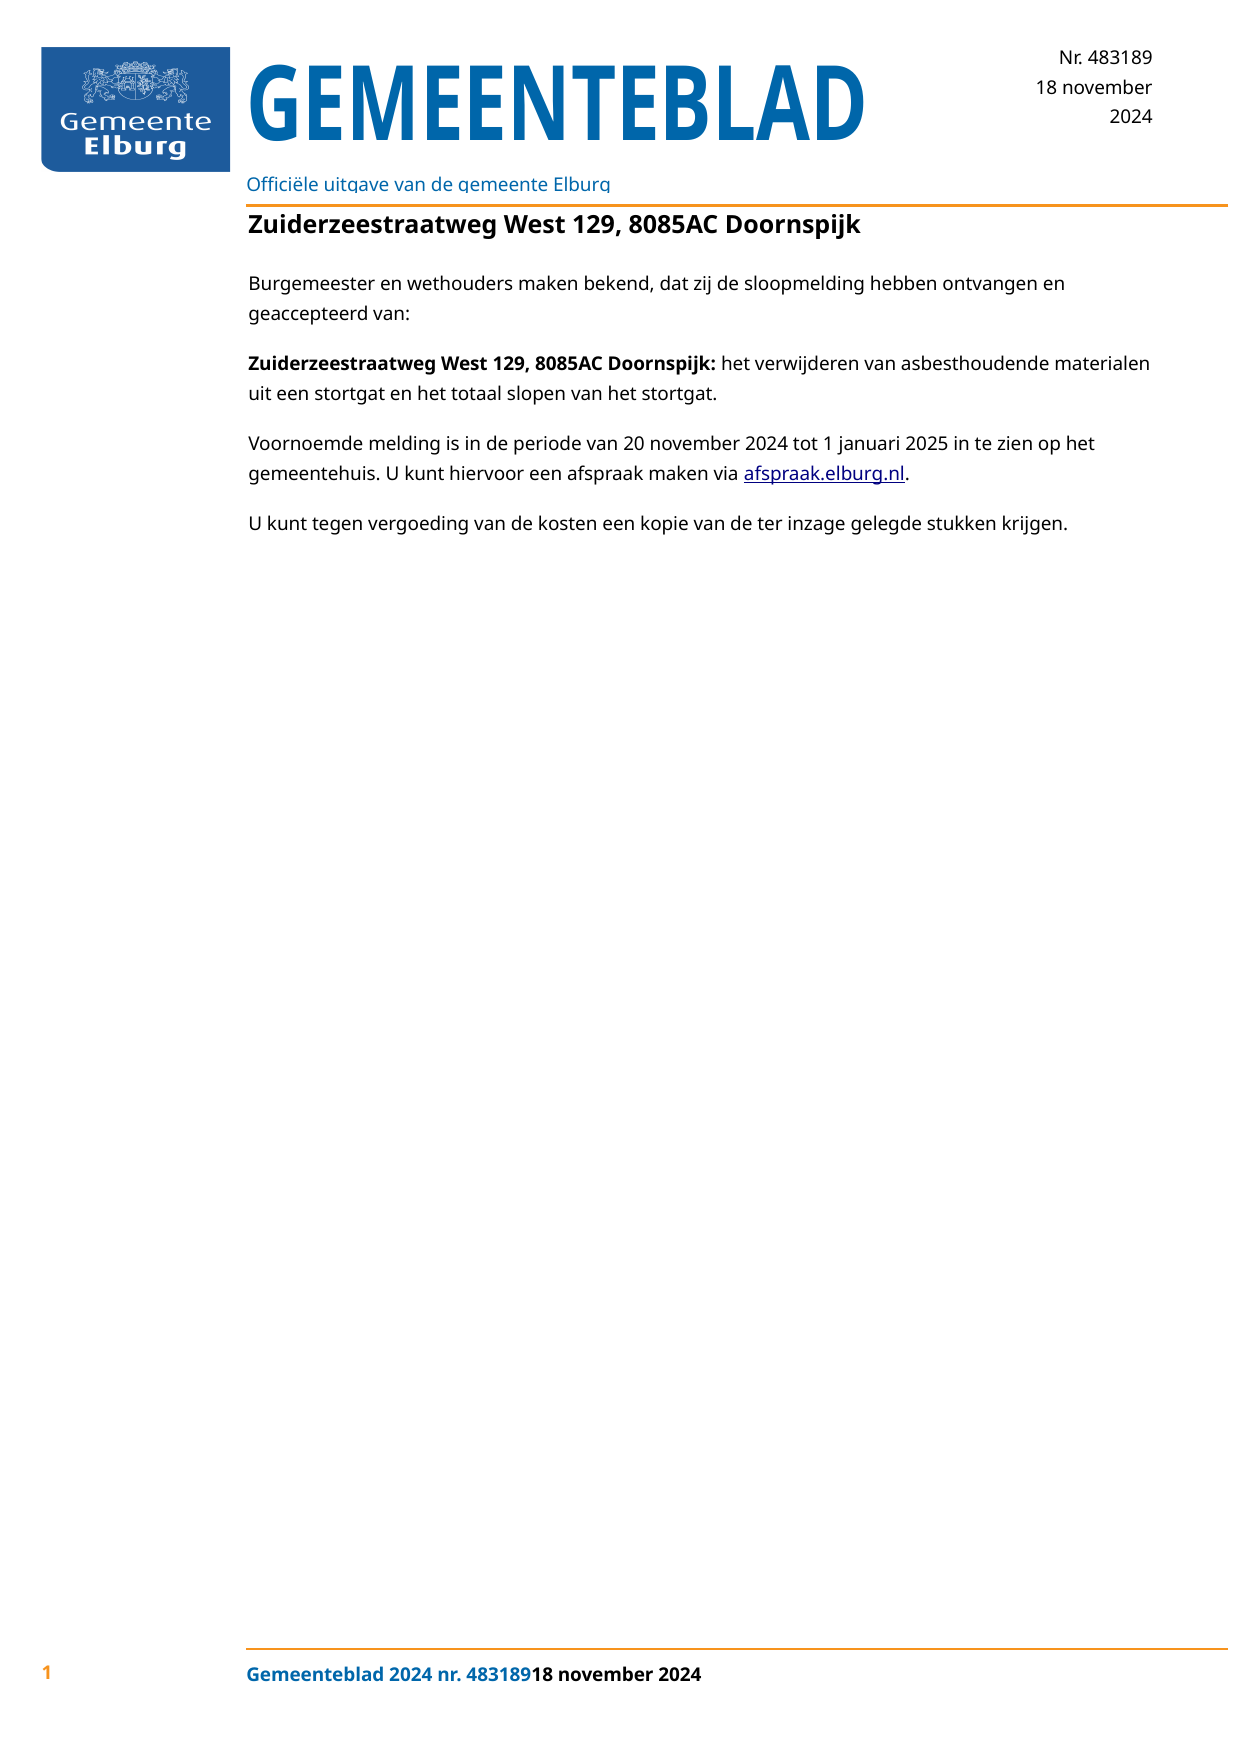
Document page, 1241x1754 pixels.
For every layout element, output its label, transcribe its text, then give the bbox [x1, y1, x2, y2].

text Burgemeester en wethouders maken bekend, dat zij de sloopmelding hebben ontvangen en geaccepteerd van: [248, 270, 1152, 326]
text Voornoemde melding is in de periode van 20 november 2024 tot 1 januari 2025 in te zien op het gemeentehuis. U kunt hiervoor een afspraak maken via afspraak.elburg.nl. [248, 430, 1152, 486]
text U kunt tegen vergoeding van de kosten een kopie van de ter inzage gelegde stukken krijgen. [248, 510, 1152, 536]
picture [41, 47, 231, 172]
text Zuiderzeestraatweg West 129, 8085AC Doornspijk [248, 207, 1152, 241]
text Zuiderzeestraatweg West 129, 8085AC Doornspijk: het verwijderen van asbesthoudende materialen uit een stortgat en het totaal slopen van het stortgat. [248, 350, 1152, 406]
